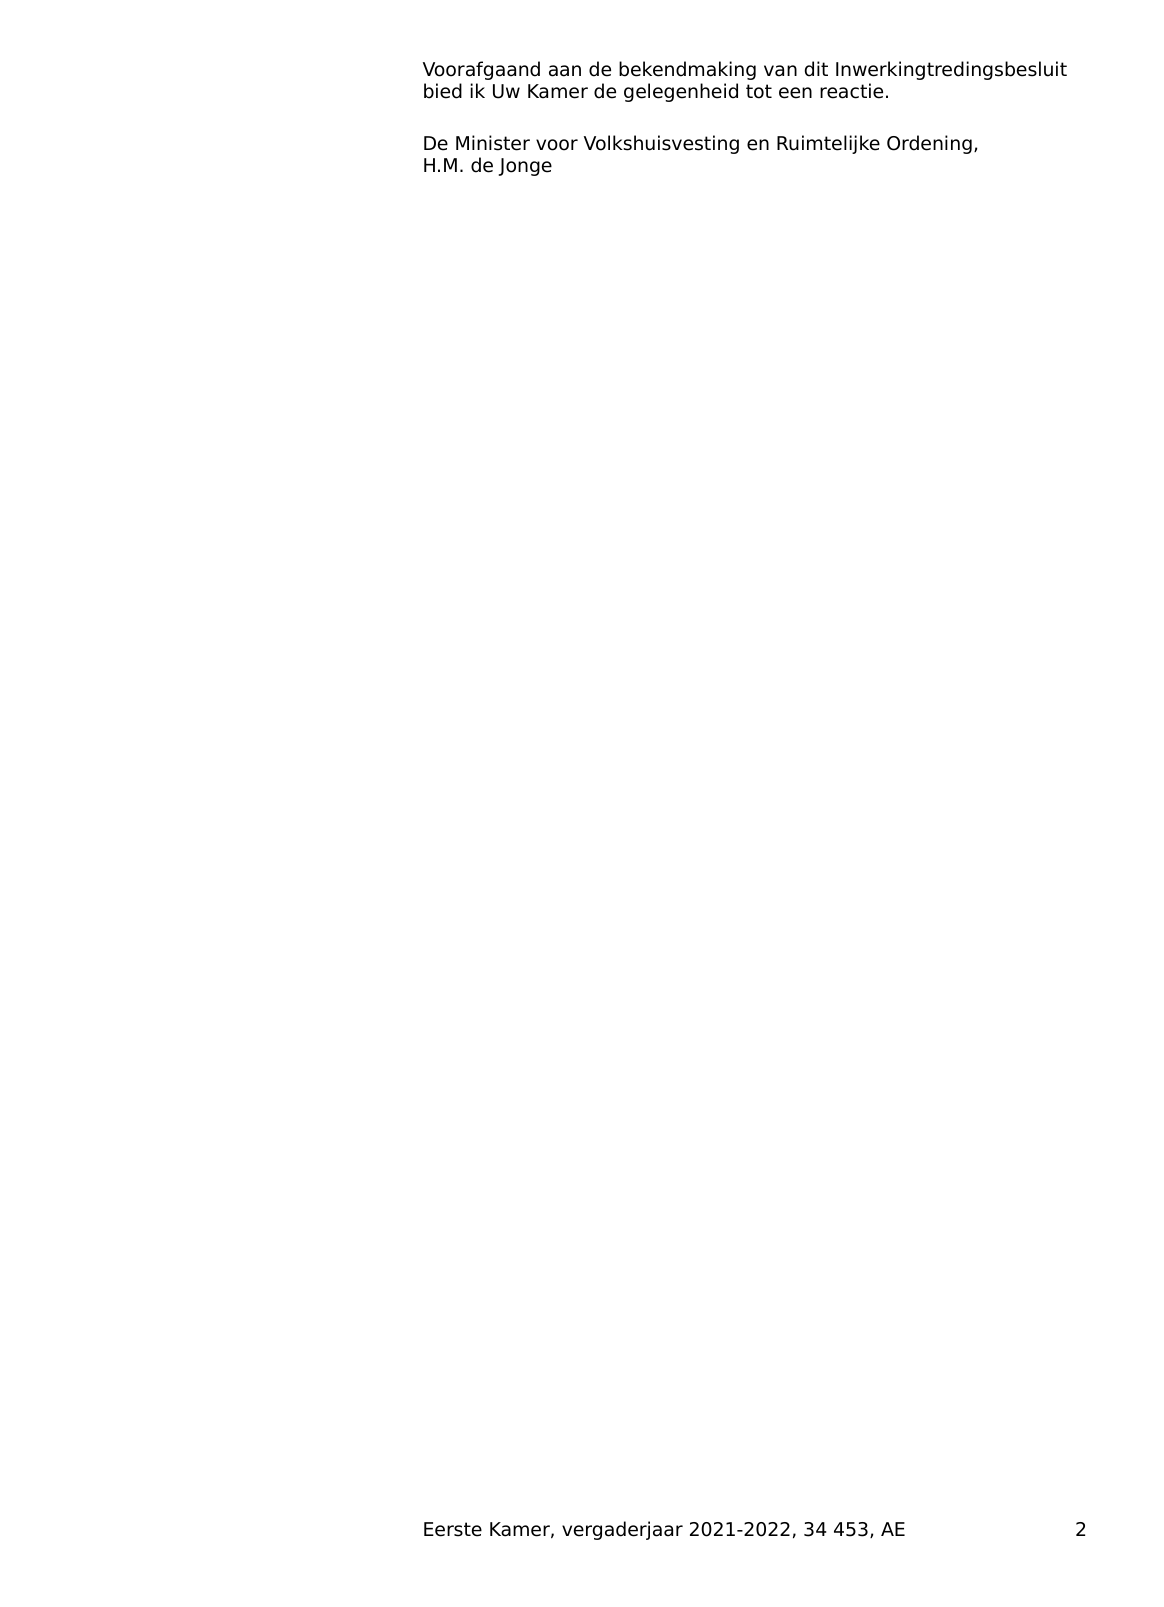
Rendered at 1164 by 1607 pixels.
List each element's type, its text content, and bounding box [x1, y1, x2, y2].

text De Minister voor Volkshuisvesting en Ruimtelijke Ordening, H.M. de Jonge [422, 133, 1087, 177]
text Voorafgaand aan de bekendmaking van dit Inwerkingtredingsbesluit bied ik Uw Kamer de gelegenheid tot een reactie. [422, 59, 1087, 103]
